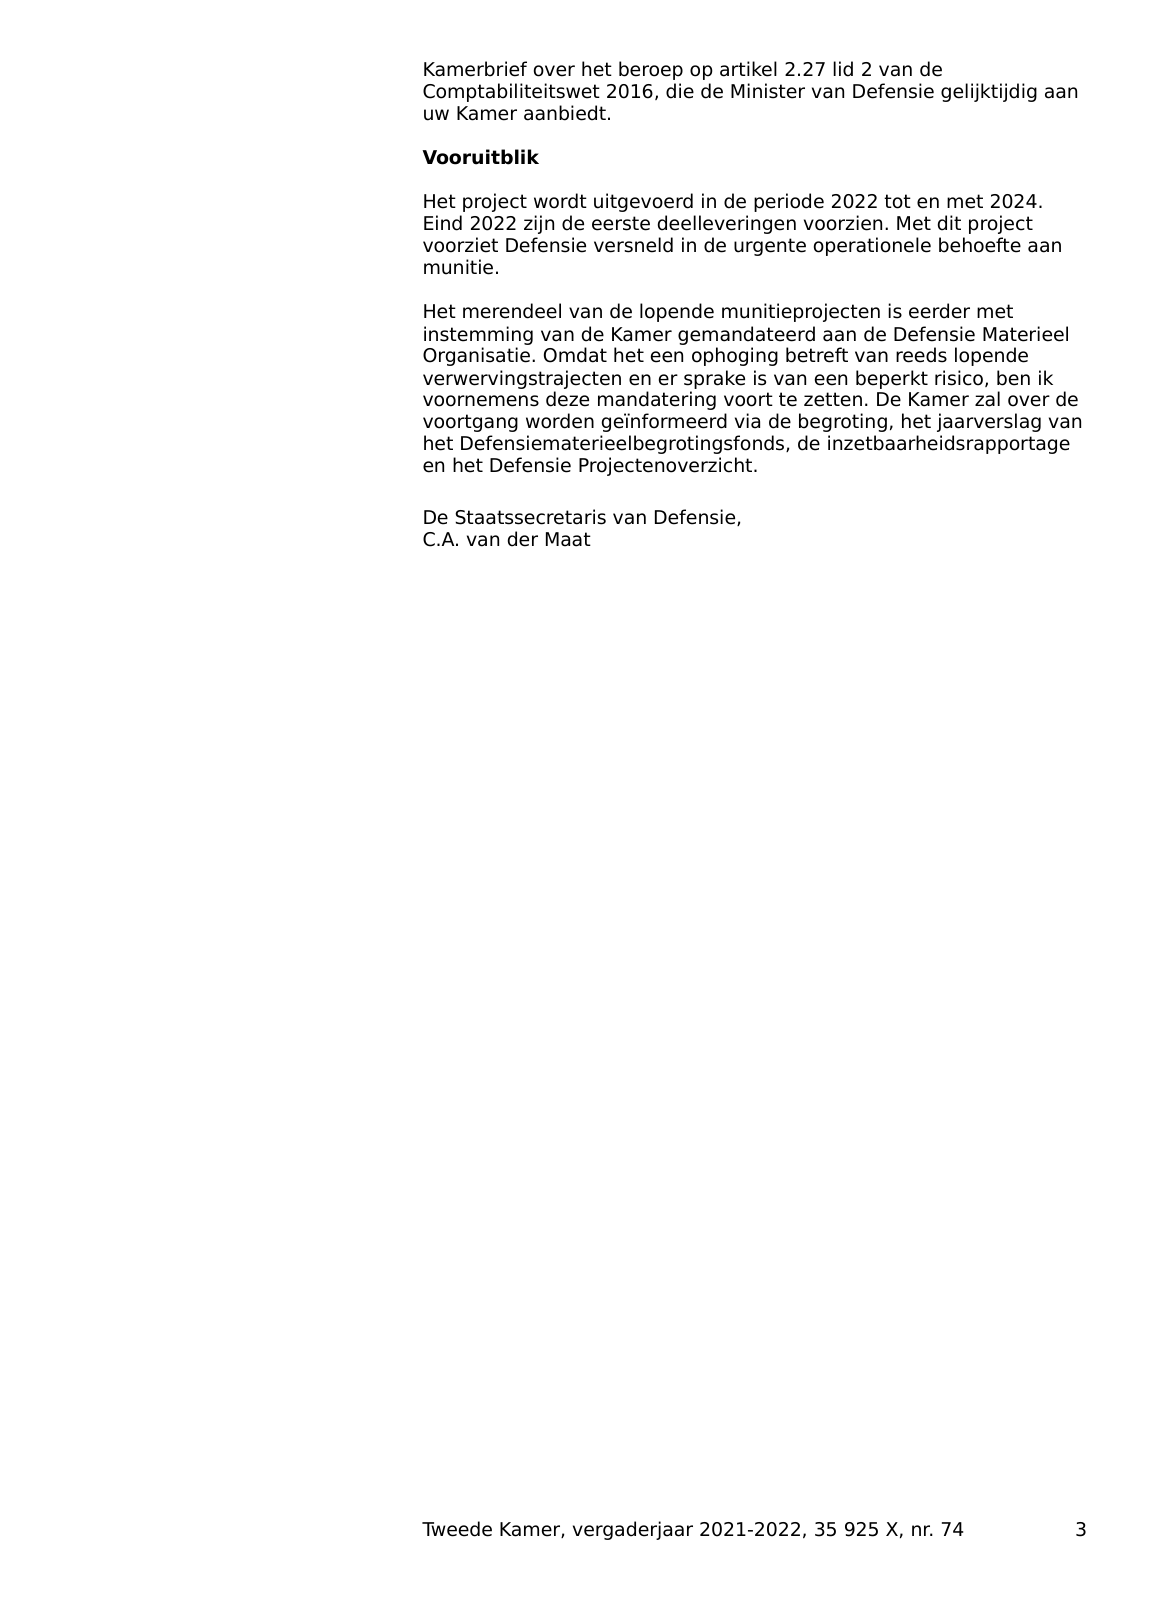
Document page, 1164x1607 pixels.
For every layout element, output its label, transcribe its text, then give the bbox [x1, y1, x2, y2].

text De Staatssecretaris van Defensie, C.A. van der Maat [422, 507, 1087, 551]
subtitle Vooruitblik [422, 147, 1087, 169]
text Het project wordt uitgevoerd in de periode 2022 tot en met 2024. Eind 2022 zijn de eerste deelleveringen voorzien. Met dit project voorziet Defensie versneld in de urgente operationele behoefte aan munitie. [422, 191, 1087, 279]
text Het merendeel van de lopende munitieprojecten is eerder met instemming van de Kamer gemandateerd aan de Defensie Materieel Organisatie. Omdat het een ophoging betreft van reeds lopende verwervingstrajecten en er sprake is van een beperkt risico, ben ik voornemens deze mandatering voort te zetten. De Kamer zal over de voortgang worden geïnformeerd via de begroting, het jaarverslag van het Defensiematerieelbegrotingsfonds, de inzetbaarheidsrapportage en het Defensie Projectenoverzicht. [422, 301, 1087, 477]
text Kamerbrief over het beroep op artikel 2.27 lid 2 van de Comptabiliteitswet 2016, die de Minister van Defensie gelijktijdig aan uw Kamer aanbiedt. [422, 59, 1087, 125]
